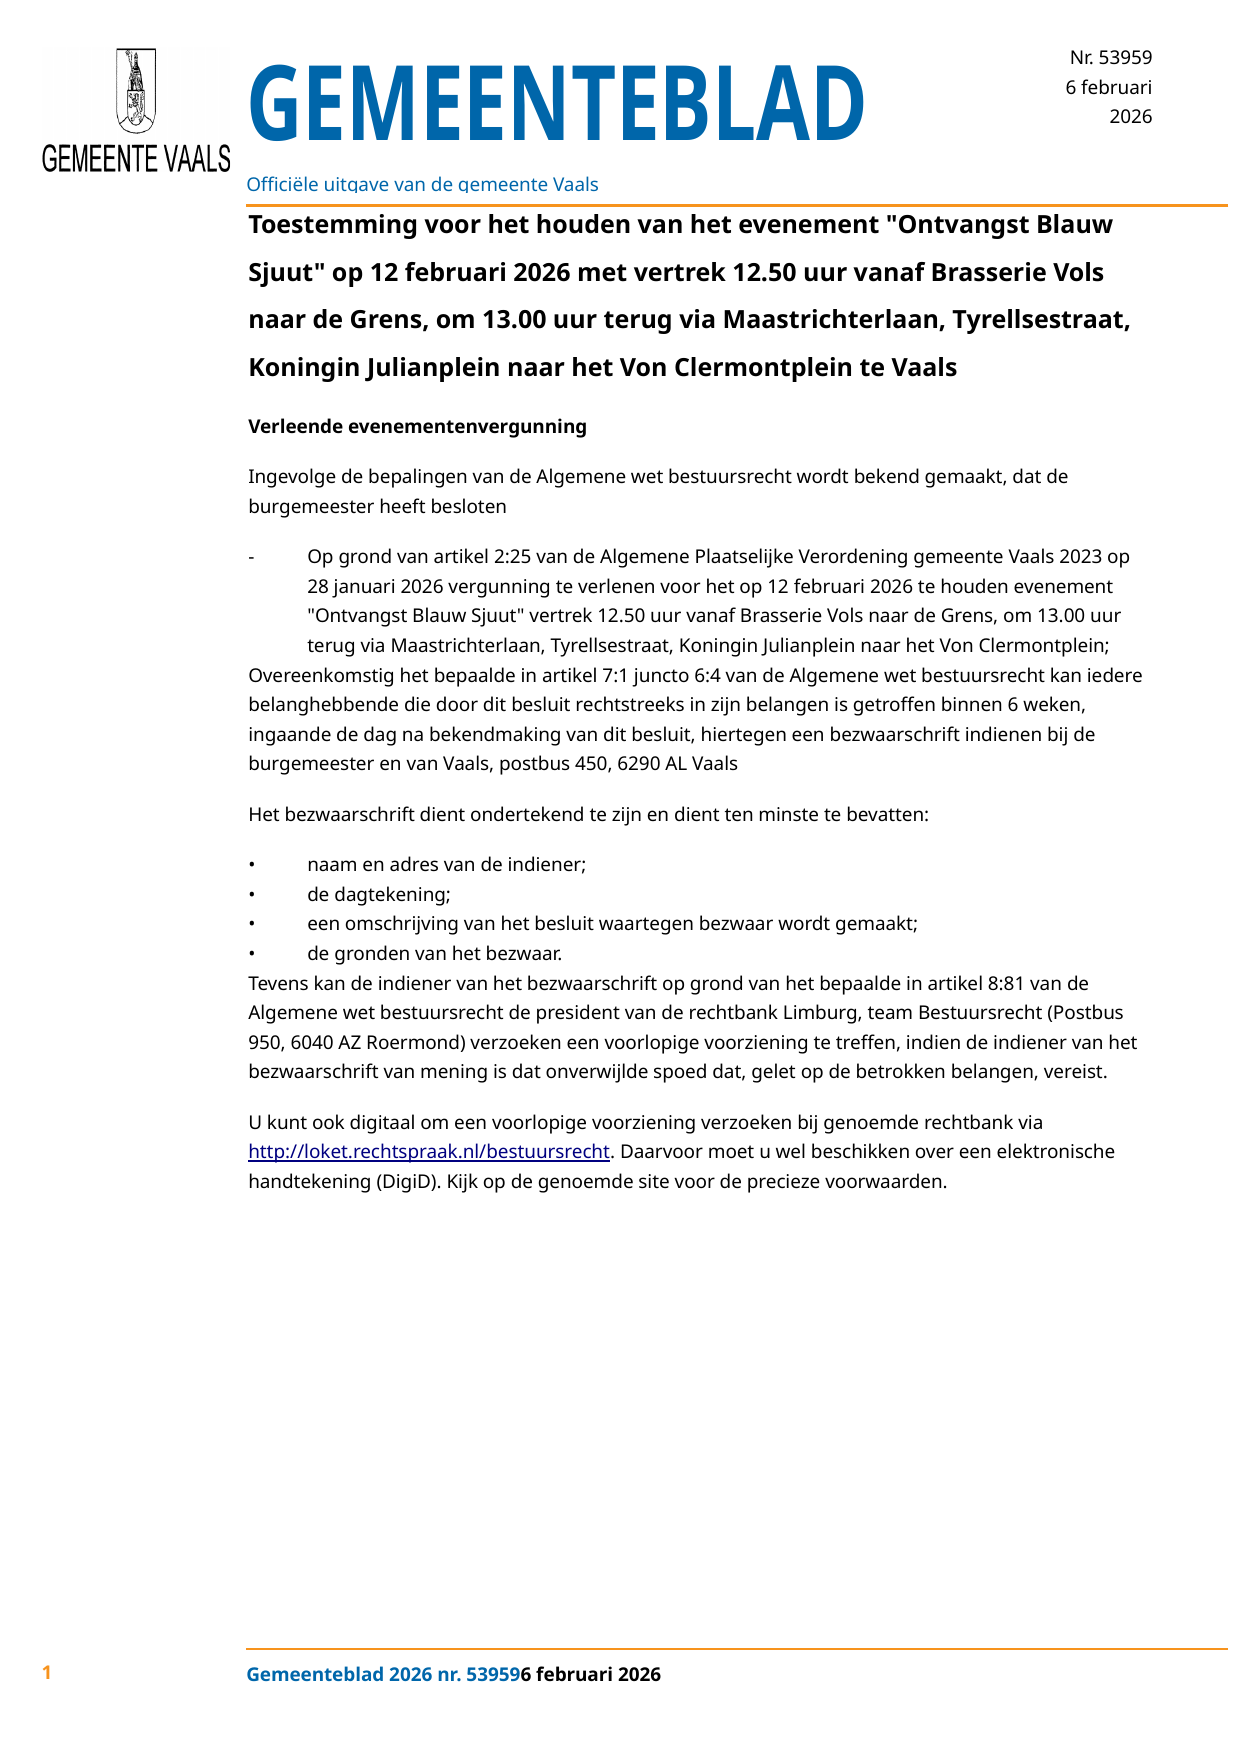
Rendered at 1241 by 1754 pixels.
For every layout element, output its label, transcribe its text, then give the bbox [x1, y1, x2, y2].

list Op grond van artikel 2:25 van de Algemene Plaatselijke Verordening gemeente Vaals 2023 op 28 januari 2026 vergunning te verlenen voor het op 12 februari 2026 te houden evenement "Ontvangst Blauw Sjuut" vertrek 12.50 uur vanaf Brasserie Vols naar de Grens, om 13.00 uur terug via Maastrichterlaan, Tyrellsestraat, Koningin Julianplein naar het Von Clermontplein; [248, 543, 1152, 658]
text Tevens kan de indiener van het bezwaarschrift op grond van het bepaalde in artikel 8:81 van de Algemene wet bestuursrecht de president van de rechtbank Limburg, team Bestuursrecht (Postbus 950, 6040 AZ Roermond) verzoeken een voorlopige voorziening te treffen, indien de indiener van het bezwaarschrift van mening is dat onverwijlde spoed dat, gelet op de betrokken belangen, vereist. [248, 970, 1152, 1084]
list een omschrijving van het besluit waartegen bezwaar wordt gemaakt; [248, 911, 1152, 936]
text Verleende evenementenvergunning [248, 413, 1152, 439]
text Toestemming voor het houden van het evenement "Ontvangst Blauw Sjuut" op 12 februari 2026 met vertrek 12.50 uur vanaf Brasserie Vols naar de Grens, om 13.00 uur terug via Maastrichterlaan, Tyrellsestraat, Koningin Julianplein naar het Von Clermontplein te Vaals [248, 207, 1152, 384]
text Overeenkomstig het bepaalde in artikel 7:1 juncto 6:4 van de Algemene wet bestuursrecht kan iedere belanghebbende die door dit besluit rechtstreeks in zijn belangen is getroffen binnen 6 weken, ingaande de dag na bekendmaking van dit besluit, hiertegen een bezwaarschrift indienen bij de burgemeester en van Vaals, postbus 450, 6290 AL Vaals [248, 662, 1152, 776]
list naam en adres van de indiener; [248, 851, 1152, 877]
text Ingevolge de bepalingen van de Algemene wet bestuursrecht wordt bekend gemaakt, dat de burgemeester heeft besloten [248, 463, 1152, 519]
text U kunt ook digitaal om een voorlopige voorziening verzoeken bij genoemde rechtbank via http://loket.rechtspraak.nl/bestuursrecht. Daarvoor moet u wel beschikken over een elektronische handtekening (DigiD). Kijk op de genoemde site voor de precieze voorwaarden. [248, 1109, 1152, 1194]
list de dagtekening; [248, 881, 1152, 907]
list de gronden van het bezwaar. [248, 940, 1152, 966]
picture [41, 47, 231, 172]
text Het bezwaarschrift dient ondertekend te zijn en dient ten minste te bevatten: [248, 801, 1152, 827]
